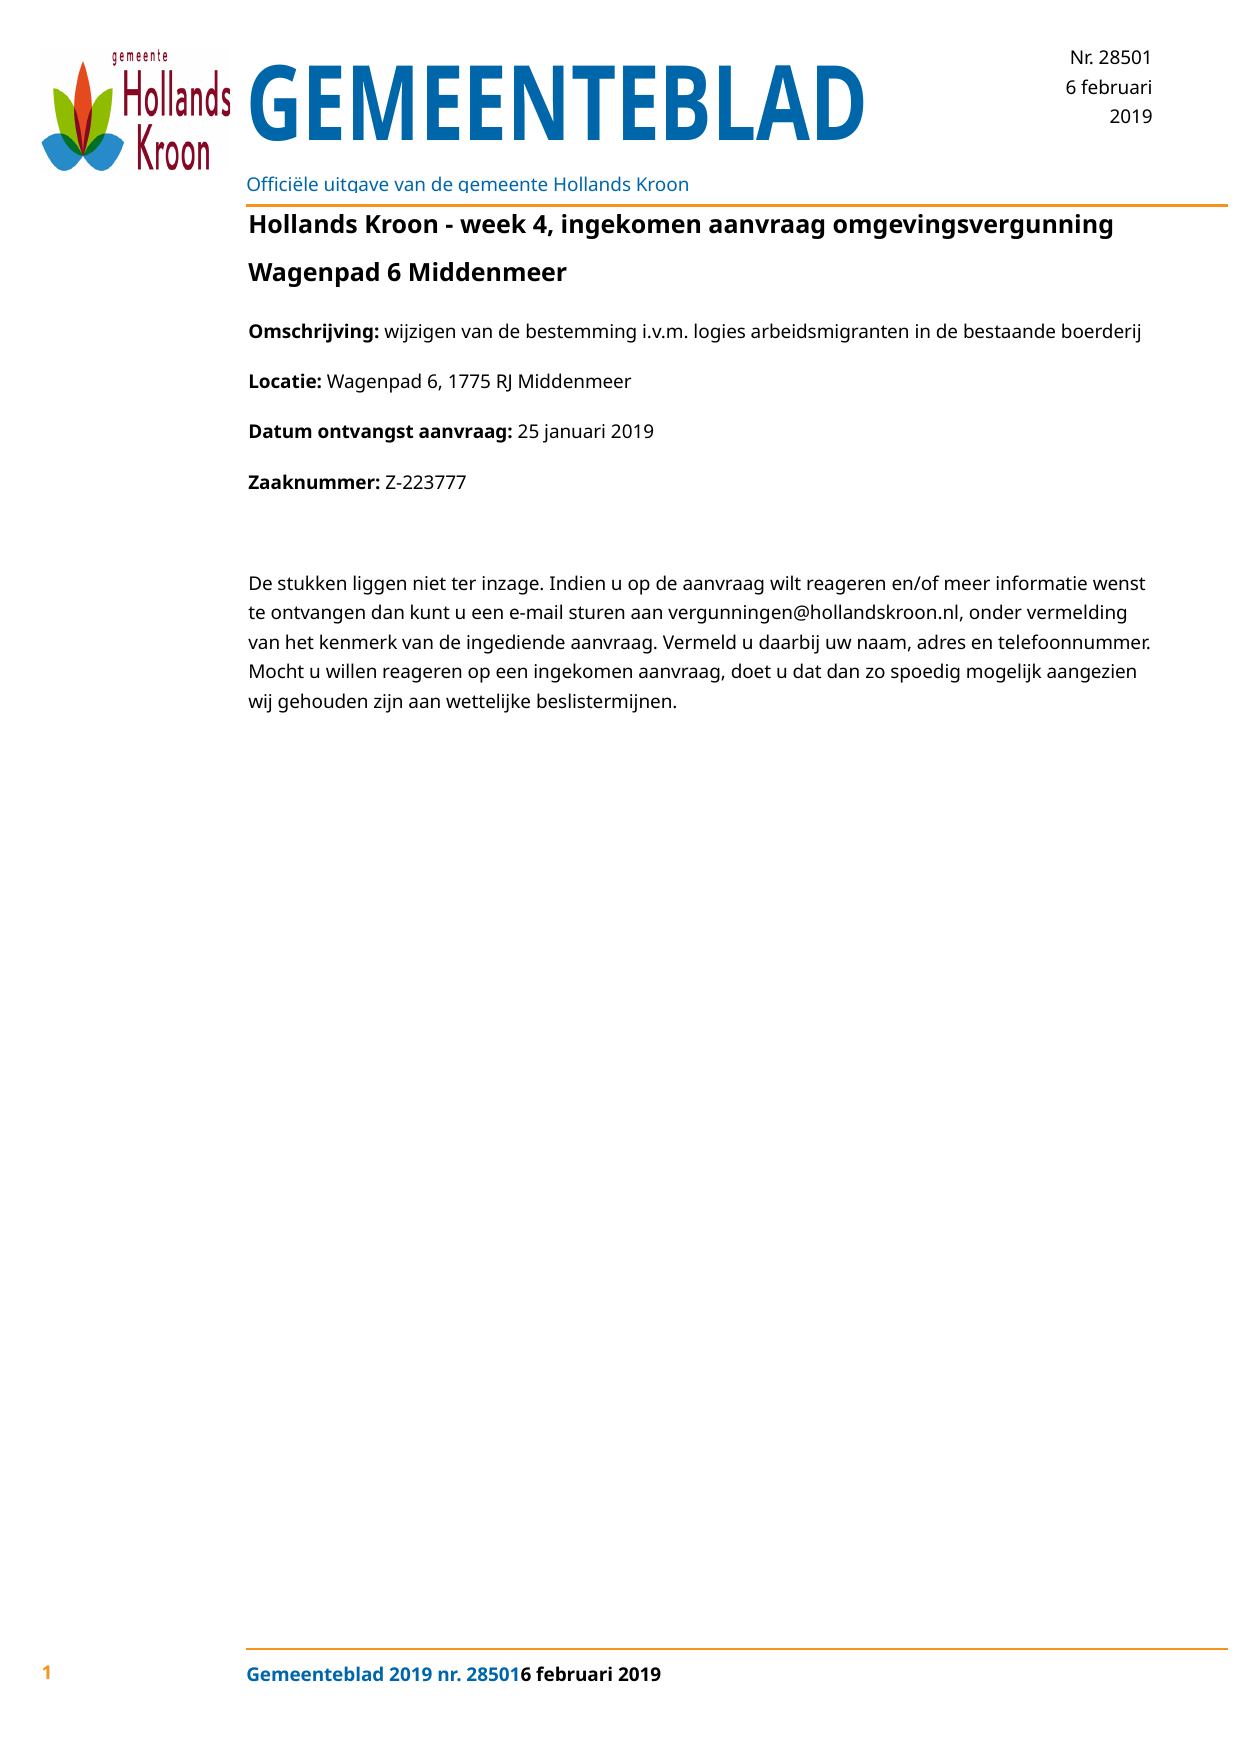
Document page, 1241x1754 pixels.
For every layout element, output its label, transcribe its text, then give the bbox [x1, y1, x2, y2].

picture [41, 47, 231, 172]
text Locatie: Wagenpad 6, 1775 RJ Middenmeer [248, 368, 1152, 394]
text Datum ontvangst aanvraag: 25 januari 2019 [248, 419, 1152, 444]
text De stukken liggen niet ter inzage. Indien u op de aanvraag wilt reageren en/of meer informatie wenst te ontvangen dan kunt u een e-mail sturen aan vergunningen@hollandskroon.nl, onder vermelding van het kenmerk van de ingediende aanvraag. Vermeld u daarbij uw naam, adres en telefoonnummer. Mocht u willen reageren op een ingekomen aanvraag, doet u dat dan zo spoedig mogelijk aangezien wij gehouden zijn aan wettelijke beslistermijnen. [248, 570, 1152, 714]
text Hollands Kroon - week 4, ingekomen aanvraag omgevingsvergunning Wagenpad 6 Middenmeer [248, 207, 1152, 288]
text Zaaknummer: Z-223777 [248, 469, 1152, 495]
text Omschrijving: wijzigen van de bestemming i.v.m. logies arbeidsmigranten in de bestaande boerderij [248, 318, 1152, 344]
